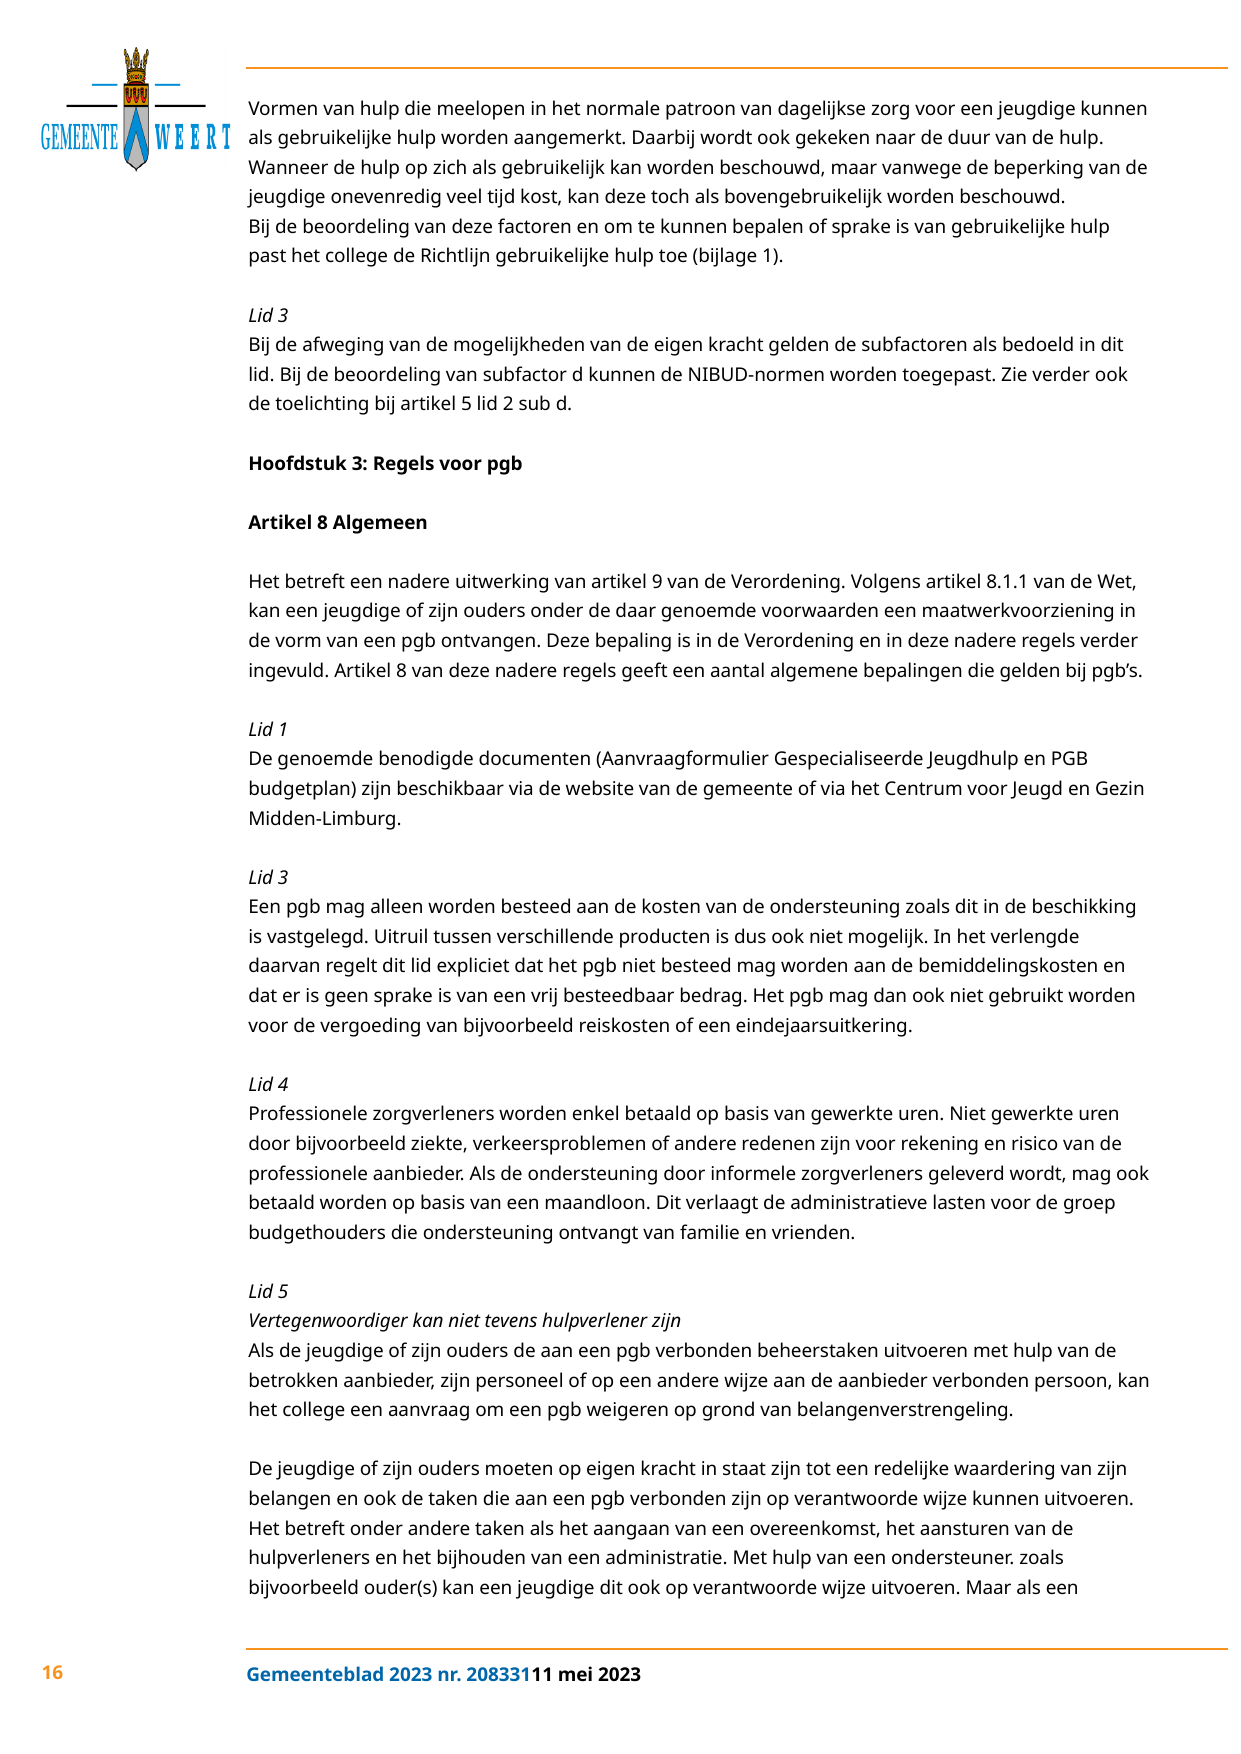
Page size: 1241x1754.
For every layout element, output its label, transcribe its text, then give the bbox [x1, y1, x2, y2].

text De genoemde benodigde documenten (Aanvraagformulier Gespecialiseerde Jeugdhulp en PGB budgetplan) zijn beschikbaar via de website van de gemeente of via het Centrum voor Jeugd en Gezin Midden-Limburg. [248, 746, 1152, 831]
text Professionele zorgverleners worden enkel betaald op basis van gewerkte uren. Niet gewerkte uren door bijvoorbeeld ziekte, verkeersproblemen of andere redenen zijn voor rekening en risico van de professionele aanbieder. Als de ondersteuning door informele zorgverleners geleverd wordt, mag ook betaald worden op basis van een maandloon. Dit verlaagt de administratieve lasten voor de groep budgethouders die ondersteuning ontvangt van familie en vrienden. [248, 1101, 1152, 1245]
text Bij de beoordeling van deze factoren en om te kunnen bepalen of sprake is van gebruikelijke hulp past het college de Richtlijn gebruikelijke hulp toe (bijlage 1). [248, 213, 1152, 268]
text Vertegenwoordiger kan niet tevens hulpverlener zijn [248, 1308, 1152, 1333]
text Lid 5 [248, 1278, 1152, 1304]
text Vormen van hulp die meelopen in het normale patroon van dagelijkse zorg voor een jeugdige kunnen als gebruikelijke hulp worden aangemerkt. Daarbij wordt ook gekeken naar de duur van de hulp. Wanneer de hulp op zich als gebruikelijk kan worden beschouwd, maar vanwege de beperking van de jeugdige onevenredig veel tijd kost, kan deze toch als bovengebruikelijk worden beschouwd. [248, 95, 1152, 209]
text Lid 1 [248, 716, 1152, 742]
text Het betreft een nadere uitwerking van artikel 9 van de Verordening. Volgens artikel 8.1.1 van de Wet, kan een jeugdige of zijn ouders onder de daar genoemde voorwaarden een maatwerkvoorziening in de vorm van een pgb ontvangen. Deze bepaling is in de Verordening en in deze nadere regels verder ingevuld. Artikel 8 van deze nadere regels geeft een aantal algemene bepalingen die gelden bij pgb’s. [248, 568, 1152, 683]
text Lid 4 [248, 1071, 1152, 1097]
picture [41, 47, 231, 172]
text Bij de afweging van de mogelijkheden van de eigen kracht gelden de subfactoren als bedoeld in dit lid. Bij de beoordeling van subfactor d kunnen de NIBUD-normen worden toegepast. Zie verder ook de toelichting bij artikel 5 lid 2 sub d. [248, 331, 1152, 416]
text Artikel 8 Algemeen [248, 509, 1152, 535]
text Hoofdstuk 3: Regels voor pgb [248, 450, 1152, 476]
text Een pgb mag alleen worden besteed aan de kosten van de ondersteuning zoals dit in de beschikking is vastgelegd. Uitruil tussen verschillende producten is dus ook niet mogelijk. In het verlengde daarvan regelt dit lid expliciet dat het pgb niet besteed mag worden aan de bemiddelingskosten en dat er is geen sprake is van een vrij besteedbaar bedrag. Het pgb mag dan ook niet gebruikt worden voor de vergoeding van bijvoorbeeld reiskosten of een eindejaarsuitkering. [248, 893, 1152, 1038]
text Lid 3 [248, 864, 1152, 890]
text De jeugdige of zijn ouders moeten op eigen kracht in staat zijn tot een redelijke waardering van zijn belangen en ook de taken die aan een pgb verbonden zijn op verantwoorde wijze kunnen uitvoeren. Het betreft onder andere taken als het aangaan van een overeenkomst, het aansturen van de hulpverleners en het bijhouden van een administratie. Met hulp van een ondersteuner. zoals bijvoorbeeld ouder(s) kan een jeugdige dit ook op verantwoorde wijze uitvoeren. Maar als een [248, 1456, 1152, 1600]
text Lid 3 [248, 302, 1152, 328]
text Als de jeugdige of zijn ouders de aan een pgb verbonden beheerstaken uitvoeren met hulp van de betrokken aanbieder, zijn personeel of op een andere wijze aan de aanbieder verbonden persoon, kan het college een aanvraag om een pgb weigeren op grond van belangenverstrengeling. [248, 1337, 1152, 1422]
